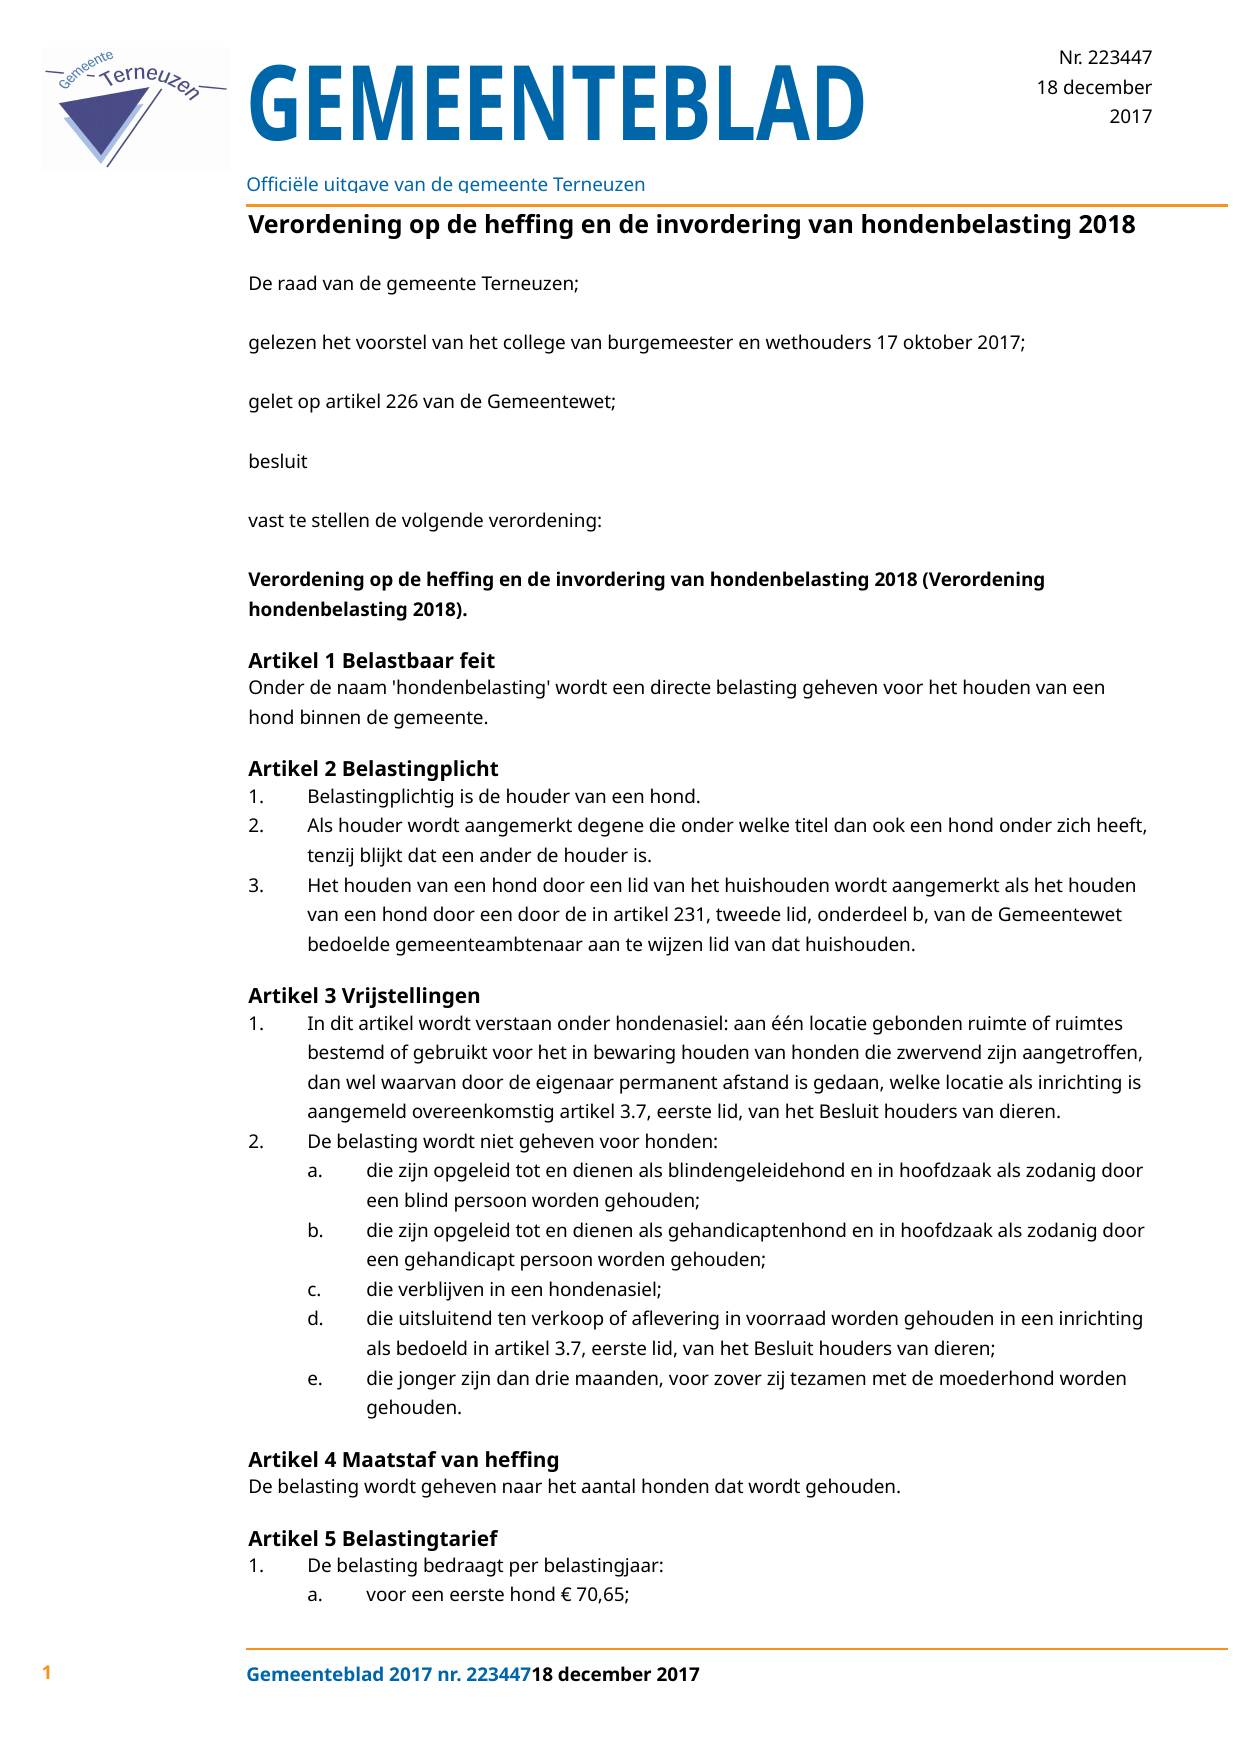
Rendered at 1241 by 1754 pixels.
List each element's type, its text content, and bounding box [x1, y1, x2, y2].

text Artikel 5 Belastingtarief [248, 1524, 1152, 1552]
list voor een eerste hond € 70,65; [307, 1582, 1152, 1607]
list Belastingplichtig is de houder van een hond. [248, 783, 1152, 809]
text vast te stellen de volgende verordening: [248, 507, 1152, 533]
text Artikel 3 Vrijstellingen [248, 981, 1152, 1010]
list In dit artikel wordt verstaan onder hondenasiel: aan één locatie gebonden ruimte of ruimtes bestemd of gebruikt voor het in bewaring houden van honden die zwervend zijn aangetroffen, dan wel waarvan door de eigenaar permanent afstand is gedaan, welke locatie als inrichting is aangemeld overeenkomstig artikel 3.7, eerste lid, van het Besluit houders van dieren. [248, 1010, 1152, 1124]
list die zijn opgeleid tot en dienen als blindengeleidehond en in hoofdzaak als zodanig door een blind persoon worden gehouden; [307, 1158, 1152, 1213]
text gelezen het voorstel van het college van burgemeester en wethouders 17 oktober 2017; [248, 329, 1152, 355]
text Verordening op de heffing en de invordering van hondenbelasting 2018 (Verordening hondenbelasting 2018). [248, 566, 1152, 621]
text De raad van de gemeente Terneuzen; [248, 270, 1152, 296]
list De belasting bedraagt per belastingjaar: [248, 1552, 1152, 1578]
list De belasting wordt niet geheven voor honden: [248, 1128, 1152, 1154]
picture [41, 47, 231, 172]
list die verblijven in een hondenasiel; [307, 1276, 1152, 1302]
text Onder de naam 'hondenbelasting' wordt een directe belasting geheven voor het houden van een hond binnen de gemeente. [248, 674, 1152, 730]
list die jonger zijn dan drie maanden, voor zover zij tezamen met de moederhond worden gehouden. [307, 1365, 1152, 1420]
text Artikel 2 Belastingplicht [248, 754, 1152, 783]
text Verordening op de heffing en de invordering van hondenbelasting 2018 [248, 207, 1152, 241]
list Het houden van een hond door een lid van het huishouden wordt aangemerkt als het houden van een hond door een door de in artikel 231, tweede lid, onderdeel b, van de Gemeentewet bedoelde gemeenteambtenaar aan te wijzen lid van dat huishouden. [248, 872, 1152, 957]
text Artikel 4 Maatstaf van heffing [248, 1445, 1152, 1473]
list Als houder wordt aangemerkt degene die onder welke titel dan ook een hond onder zich heeft, tenzij blijkt dat een ander de houder is. [248, 813, 1152, 868]
text De belasting wordt geheven naar het aantal honden dat wordt gehouden. [248, 1473, 1152, 1499]
list die zijn opgeleid tot en dienen als gehandicaptenhond en in hoofdzaak als zodanig door een gehandicapt persoon worden gehouden; [307, 1217, 1152, 1272]
list die uitsluitend ten verkoop of aflevering in voorraad worden gehouden in een inrichting als bedoeld in artikel 3.7, eerste lid, van het Besluit houders van dieren; [307, 1306, 1152, 1361]
text gelet op artikel 226 van de Gemeentewet; [248, 389, 1152, 414]
text Artikel 1 Belastbaar feit [248, 646, 1152, 674]
text besluit [248, 448, 1152, 473]
